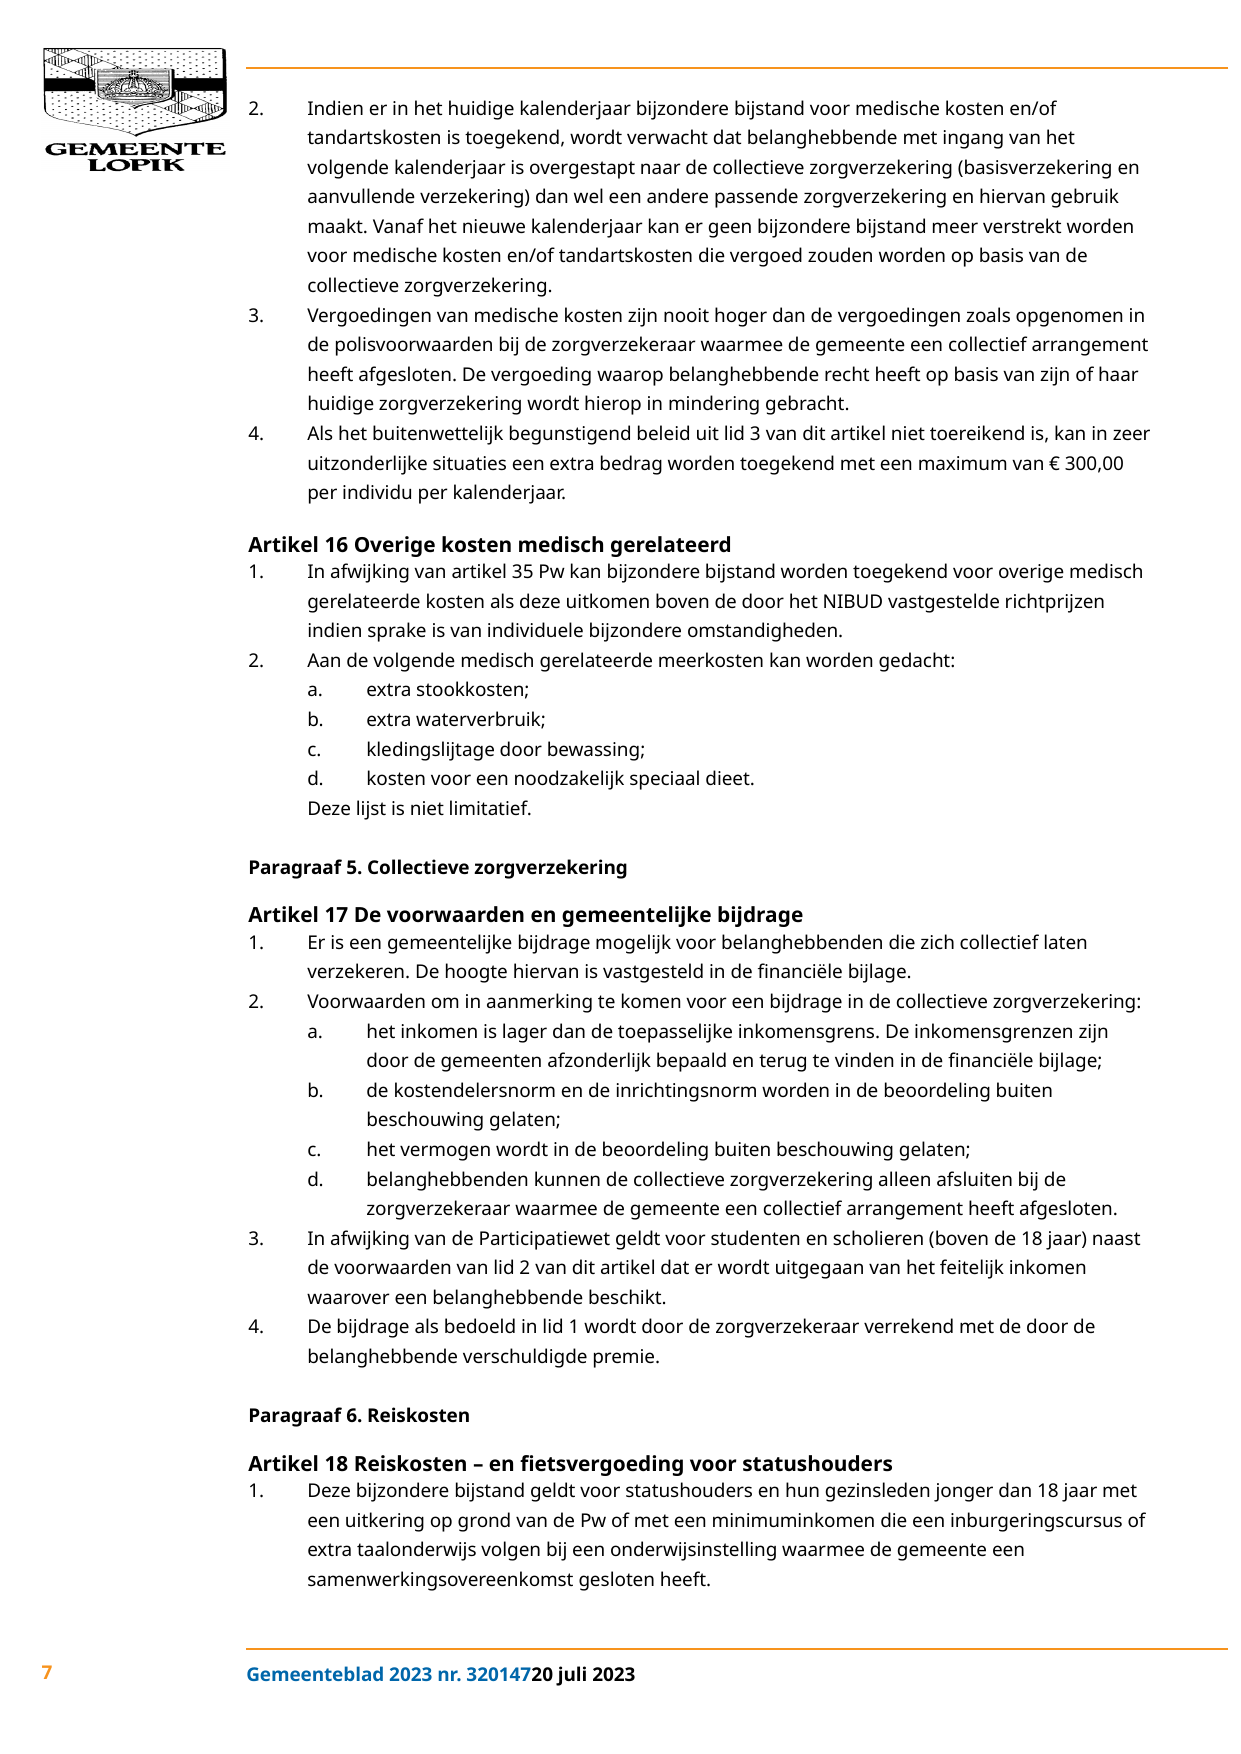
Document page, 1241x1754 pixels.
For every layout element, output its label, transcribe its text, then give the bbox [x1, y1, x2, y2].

list het inkomen is lager dan de toepasselijke inkomensgrens. De inkomensgrenzen zijn door de gemeenten afzonderlijk bepaald en terug te vinden in de financiële bijlage; [307, 1018, 1152, 1073]
list Aan de volgende medisch gerelateerde meerkosten kan worden gedacht: [248, 647, 1152, 673]
list Deze lijst is niet limitatief. [248, 795, 1152, 821]
list Er is een gemeentelijke bijdrage mogelijk voor belanghebbenden die zich collectief laten verzekeren. De hoogte hiervan is vastgesteld in de financiële bijlage. [248, 929, 1152, 984]
text Artikel 18 Reiskosten – en fietsvergoeding voor statushouders [248, 1449, 1152, 1477]
list Vergoedingen van medische kosten zijn nooit hoger dan de vergoedingen zoals opgenomen in de polisvoorwaarden bij de zorgverzekeraar waarmee de gemeente een collectief arrangement heeft afgesloten. De vergoeding waarop belanghebbende recht heeft op basis van zijn of haar huidige zorgverzekering wordt hierop in mindering gebracht. [248, 302, 1152, 416]
list Deze bijzondere bijstand geldt voor statushouders en hun gezinsleden jonger dan 18 jaar met een uitkering op grond van de Pw of met een minimuminkomen die een inburgeringscursus of extra taalonderwijs volgen bij een onderwijsinstelling waarmee de gemeente een samenwerkingsovereenkomst gesloten heeft. [248, 1477, 1152, 1592]
picture [41, 47, 231, 172]
list belanghebbenden kunnen de collectieve zorgverzekering alleen afsluiten bij de zorgverzekeraar waarmee de gemeente een collectief arrangement heeft afgesloten. [307, 1166, 1152, 1221]
list In afwijking van artikel 35 Pw kan bijzondere bijstand worden toegekend voor overige medisch gerelateerde kosten als deze uitkomen boven de door het NIBUD vastgestelde richtprijzen indien sprake is van individuele bijzondere omstandigheden. [248, 558, 1152, 643]
text Artikel 17 De voorwaarden en gemeentelijke bijdrage [248, 901, 1152, 929]
list Als het buitenwettelijk begunstigend beleid uit lid 3 van dit artikel niet toereikend is, kan in zeer uitzonderlijke situaties een extra bedrag worden toegekend met een maximum van € 300,00 per individu per kalenderjaar. [248, 420, 1152, 505]
text Paragraaf 5. Collectieve zorgverzekering [248, 854, 1152, 880]
list In afwijking van de Participatiewet geldt voor studenten en scholieren (boven de 18 jaar) naast de voorwaarden van lid 2 van dit artikel dat er wordt uitgegaan van het feitelijk inkomen waarover een belanghebbende beschikt. [248, 1225, 1152, 1310]
list Indien er in het huidige kalenderjaar bijzondere bijstand voor medische kosten en/of tandartskosten is toegekend, wordt verwacht dat belanghebbende met ingang van het volgende kalenderjaar is overgestapt naar de collectieve zorgverzekering (basisverzekering en aanvullende verzekering) dan wel een andere passende zorgverzekering en hiervan gebruik maakt. Vanaf het nieuwe kalenderjaar kan er geen bijzondere bijstand meer verstrekt worden voor medische kosten en/of tandartskosten die vergoed zouden worden op basis van de collectieve zorgverzekering. [248, 95, 1152, 298]
list De bijdrage als bedoeld in lid 1 wordt door de zorgverzekeraar verrekend met de door de belanghebbende verschuldigde premie. [248, 1314, 1152, 1369]
list extra stookkosten; [307, 677, 1152, 702]
list kledingslijtage door bewassing; [307, 736, 1152, 761]
list het vermogen wordt in de beoordeling buiten beschouwing gelaten; [307, 1136, 1152, 1162]
list Voorwaarden om in aanmerking te komen voor een bijdrage in de collectieve zorgverzekering: [248, 988, 1152, 1014]
text Paragraaf 6. Reiskosten [248, 1402, 1152, 1428]
list extra waterverbruik; [307, 706, 1152, 732]
text Artikel 16 Overige kosten medisch gerelateerd [248, 530, 1152, 558]
list de kostendelersnorm en de inrichtingsnorm worden in de beoordeling buiten beschouwing gelaten; [307, 1077, 1152, 1132]
list kosten voor een noodzakelijk speciaal dieet. [307, 765, 1152, 791]
